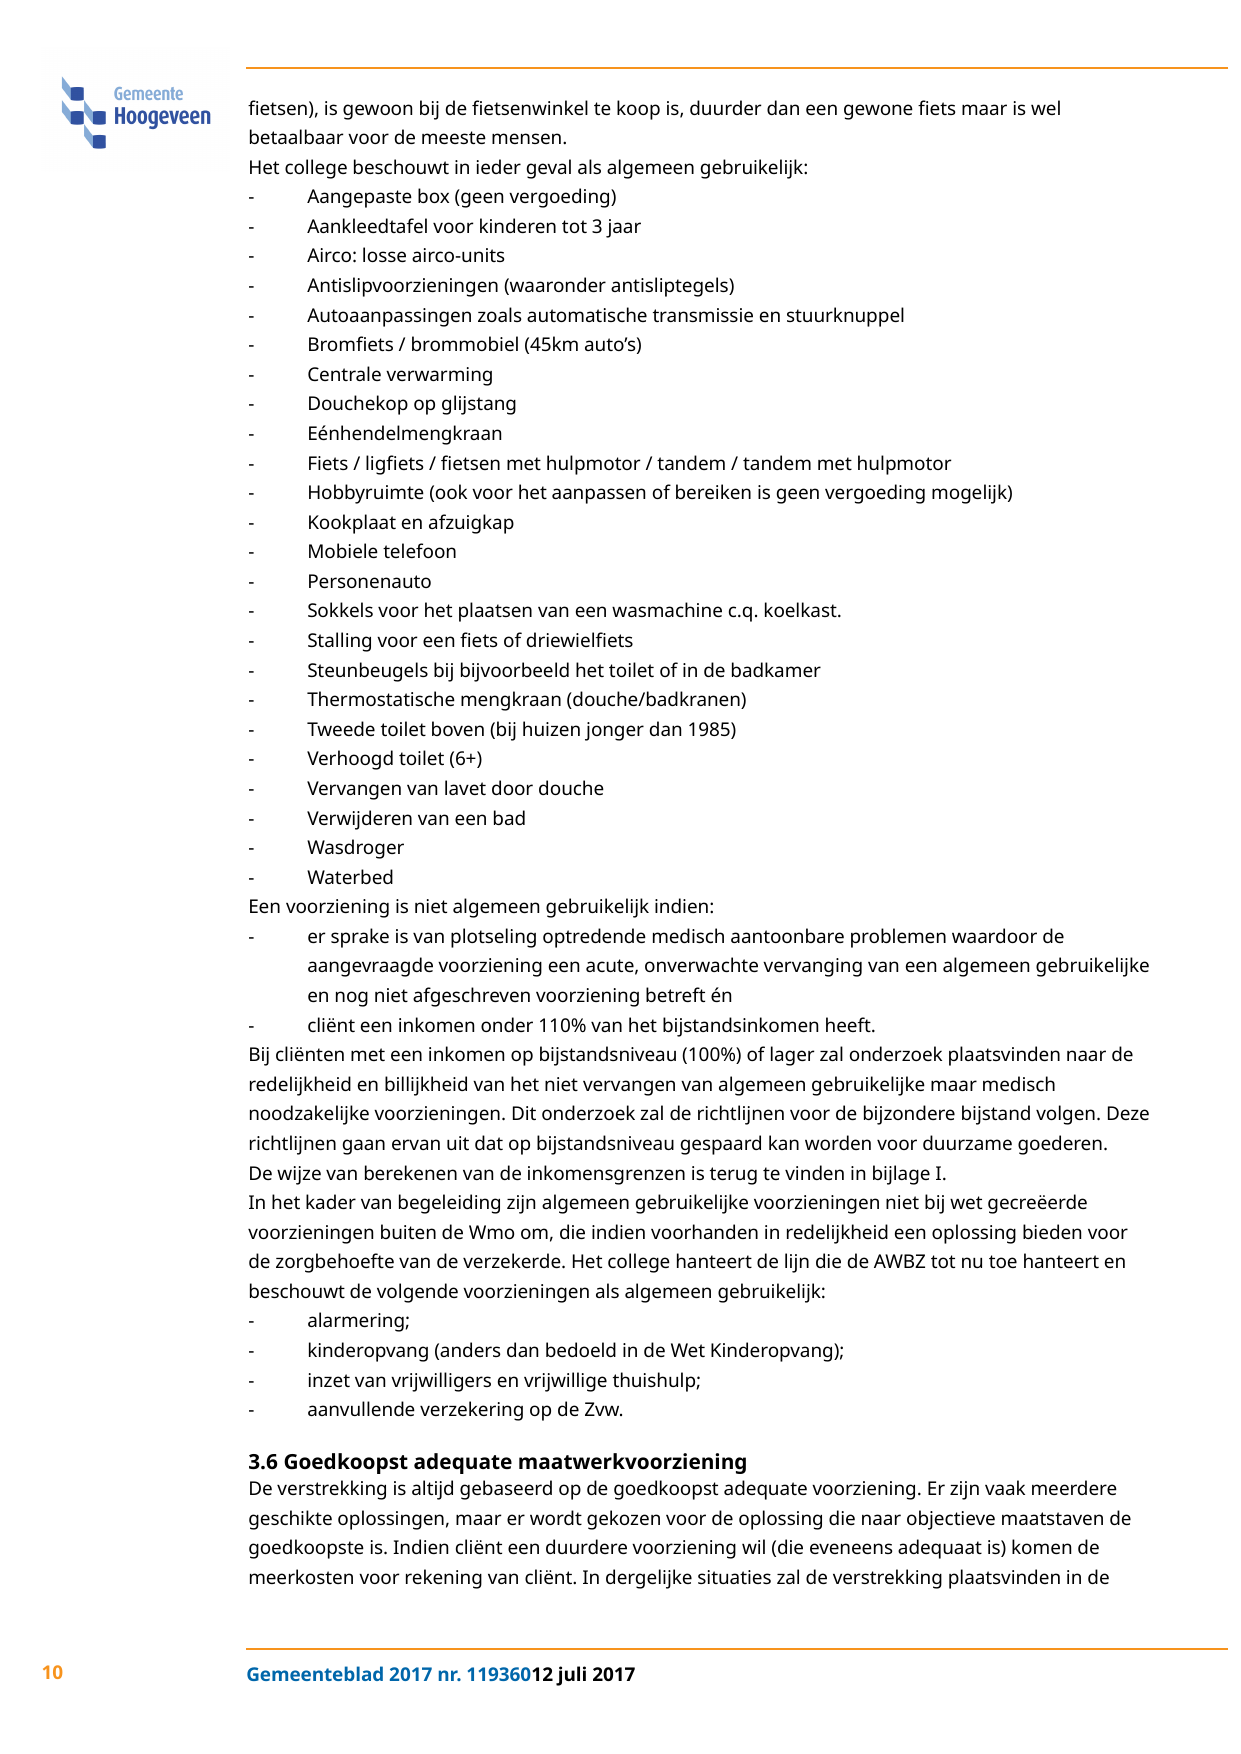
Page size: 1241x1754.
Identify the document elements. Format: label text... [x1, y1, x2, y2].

picture [41, 47, 231, 172]
list Hobbyruimte (ook voor het aanpassen of bereiken is geen vergoeding mogelijk) [248, 479, 1152, 505]
list er sprake is van plotseling optredende medisch aantoonbare problemen waardoor de aangevraagde voorziening een acute, onverwachte vervanging van een algemeen gebruikelijke en nog niet afgeschreven voorziening betreft én [248, 923, 1152, 1008]
list aanvullende verzekering op de Zvw. [248, 1396, 1152, 1422]
list Thermostatische mengkraan (douche/badkranen) [248, 686, 1152, 712]
list Verwijderen van een bad [248, 805, 1152, 831]
text 3.6 Goedkoopst adequate maatwerkvoorziening [248, 1447, 1152, 1475]
list Fiets / ligfiets / fietsen met hulpmotor / tandem / tandem met hulpmotor [248, 450, 1152, 476]
list Eénhendelmengkraan [248, 420, 1152, 446]
list Sokkels voor het plaatsen van een wasmachine c.q. koelkast. [248, 598, 1152, 623]
list Waterbed [248, 864, 1152, 890]
list Bromfiets / brommobiel (45km auto’s) [248, 331, 1152, 357]
text In het kader van begeleiding zijn algemeen gebruikelijke voorzieningen niet bij wet gecreëerde voorzieningen buiten de Wmo om, die indien voorhanden in redelijkheid een oplossing bieden voor de zorgbehoefte van de verzekerde. Het college hanteert de lijn die de AWBZ tot nu toe hanteert en beschouwt de volgende voorzieningen als algemeen gebruikelijk: [248, 1189, 1152, 1304]
text fietsen), is gewoon bij de fietsenwinkel te koop is, duurder dan een gewone fiets maar is wel betaalbaar voor de meeste mensen. [248, 95, 1152, 150]
list Autoaanpassingen zoals automatische transmissie en stuurknuppel [248, 302, 1152, 328]
list Douchekop op glijstang [248, 391, 1152, 416]
list Steunbeugels bij bijvoorbeeld het toilet of in de badkamer [248, 657, 1152, 683]
text Het college beschouwt in ieder geval als algemeen gebruikelijk: [248, 154, 1152, 180]
list Verhoogd toilet (6+) [248, 746, 1152, 771]
text De verstrekking is altijd gebaseerd op de goedkoopst adequate voorziening. Er zijn vaak meerdere geschikte oplossingen, maar er wordt gekozen voor de oplossing die naar objectieve maatstaven de goedkoopste is. Indien cliënt een duurdere voorziening wil (die eveneens adequaat is) komen de meerkosten voor rekening van cliënt. In dergelijke situaties zal de verstrekking plaatsvinden in de [248, 1475, 1152, 1590]
list cliënt een inkomen onder 110% van het bijstandsinkomen heeft. [248, 1012, 1152, 1038]
text Bij cliënten met een inkomen op bijstandsniveau (100%) of lager zal onderzoek plaatsvinden naar de redelijkheid en billijkheid van het niet vervangen van algemeen gebruikelijke maar medisch noodzakelijke voorzieningen. Dit onderzoek zal de richtlijnen voor de bijzondere bijstand volgen. Deze richtlijnen gaan ervan uit dat op bijstandsniveau gespaard kan worden voor duurzame goederen. [248, 1041, 1152, 1156]
list Aankleedtafel voor kinderen tot 3 jaar [248, 213, 1152, 239]
list alarmering; [248, 1308, 1152, 1333]
text De wijze van berekenen van de inkomensgrenzen is terug te vinden in bijlage I. [248, 1160, 1152, 1186]
list Airco: losse airco-units [248, 243, 1152, 268]
list Aangepaste box (geen vergoeding) [248, 183, 1152, 209]
list kinderopvang (anders dan bedoeld in de Wet Kinderopvang); [248, 1337, 1152, 1363]
list Vervangen van lavet door douche [248, 775, 1152, 801]
list Antislipvoorzieningen (waaronder antisliptegels) [248, 272, 1152, 298]
list Wasdroger [248, 834, 1152, 860]
text Een voorziening is niet algemeen gebruikelijk indien: [248, 893, 1152, 919]
list Kookplaat en afzuigkap [248, 509, 1152, 535]
list Mobiele telefoon [248, 538, 1152, 564]
list Stalling voor een fiets of driewielfiets [248, 627, 1152, 653]
list inzet van vrijwilligers en vrijwillige thuishulp; [248, 1367, 1152, 1393]
list Centrale verwarming [248, 361, 1152, 387]
list Personenauto [248, 568, 1152, 594]
list Tweede toilet boven (bij huizen jonger dan 1985) [248, 716, 1152, 742]
